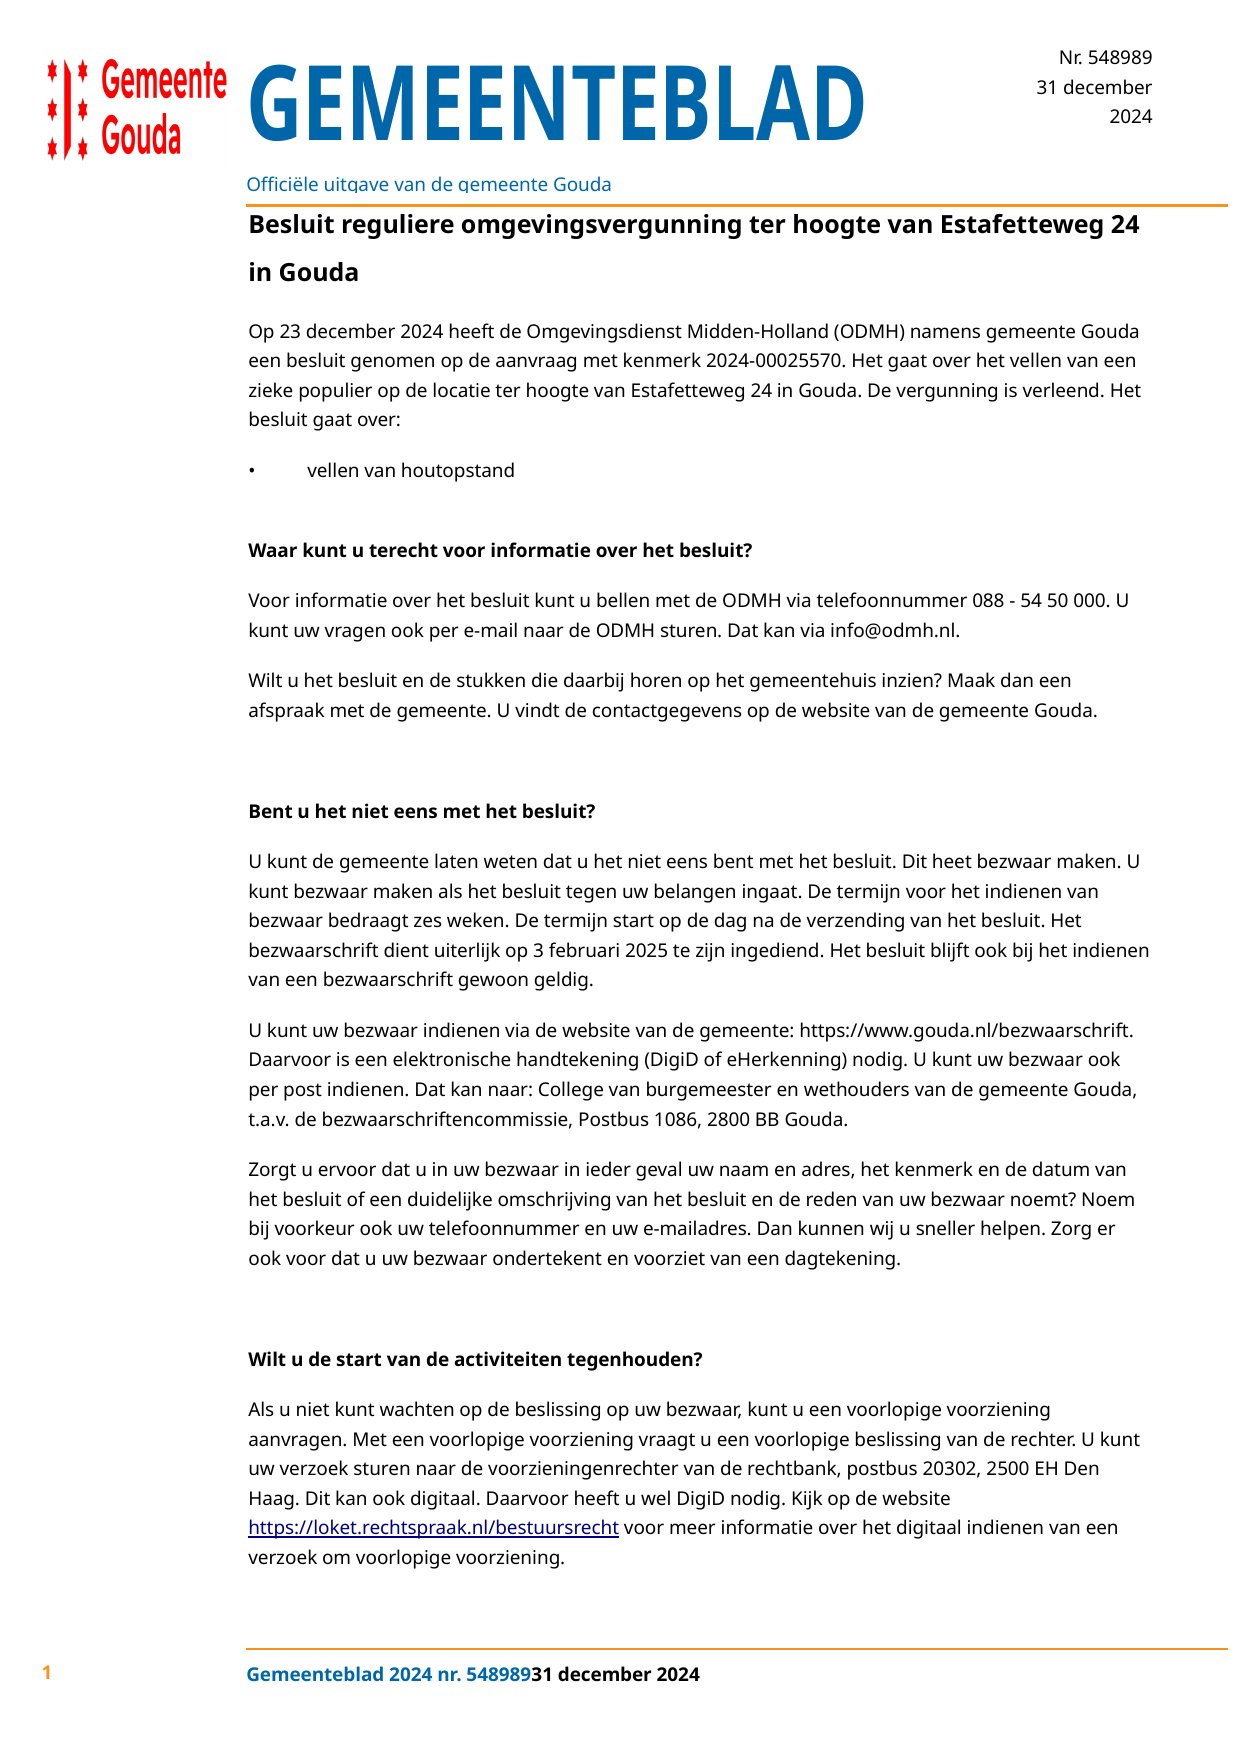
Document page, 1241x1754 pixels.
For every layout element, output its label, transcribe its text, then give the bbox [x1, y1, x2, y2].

text Op 23 december 2024 heeft de Omgevingsdienst Midden-Holland (ODMH) namens gemeente Gouda een besluit genomen op de aanvraag met kenmerk 2024-00025570. Het gaat over het vellen van een zieke populier op de locatie ter hoogte van Estafetteweg 24 in Gouda. De vergunning is verleend. Het besluit gaat over: [248, 318, 1152, 432]
text U kunt de gemeente laten weten dat u het niet eens bent met het besluit. Dit heet bezwaar maken. U kunt bezwaar maken als het besluit tegen uw belangen ingaat. De termijn voor het indienen van bezwaar bedraagt zes weken. De termijn start op de dag na de verzending van het besluit. Het bezwaarschrift dient uiterlijk op 3 februari 2025 te zijn ingediend. Het besluit blijft ook bij het indienen van een bezwaarschrift gewoon geldig. [248, 848, 1152, 992]
text Zorgt u ervoor dat u in uw bezwaar in ieder geval uw naam en adres, het kenmerk en de datum van het besluit of een duidelijke omschrijving van het besluit en de reden van uw bezwaar noemt? Noem bij voorkeur ook uw telefoonnummer en uw e-mailadres. Dan kunnen wij u sneller helpen. Zorg er ook voor dat u uw bezwaar ondertekent en voorziet van een dagtekening. [248, 1156, 1152, 1271]
text Wilt u het besluit en de stukken die daarbij horen op het gemeentehuis inzien? Maak dan een afspraak met de gemeente. U vindt de contactgegevens op de website van de gemeente Gouda. [248, 667, 1152, 723]
text Besluit reguliere omgevingsvergunning ter hoogte van Estafetteweg 24 in Gouda [248, 207, 1152, 288]
text Als u niet kunt wachten op de beslissing op uw bezwaar, kunt u een voorlopige voorziening aanvragen. Met een voorlopige voorziening vraagt u een voorlopige beslissing van de rechter. U kunt uw verzoek sturen naar de voorzieningenrechter van de rechtbank, postbus 20302, 2500 EH Den Haag. Dit kan ook digitaal. Daarvoor heeft u wel DigiD nodig. Kijk op de website https://loket.rechtspraak.nl/bestuursrecht voor meer informatie over het digitaal indienen van een verzoek om voorlopige voorziening. [248, 1396, 1152, 1570]
text Waar kunt u terecht voor informatie over het besluit? [248, 537, 1152, 563]
list vellen van houtopstand [248, 457, 1152, 483]
text Bent u het niet eens met het besluit? [248, 798, 1152, 824]
text Wilt u de start van de activiteiten tegenhouden? [248, 1346, 1152, 1372]
picture [41, 47, 231, 172]
text U kunt uw bezwaar indienen via de website van de gemeente: https://www.gouda.nl/bezwaarschrift. Daarvoor is een elektronische handtekening (DigiD of eHerkenning) nodig. U kunt uw bezwaar ook per post indienen. Dat kan naar: College van burgemeester en wethouders van de gemeente Gouda, t.a.v. de bezwaarschriftencommissie, Postbus 1086, 2800 BB Gouda. [248, 1017, 1152, 1132]
text Voor informatie over het besluit kunt u bellen met de ODMH via telefoonnummer 088 - 54 50 000. U kunt uw vragen ook per e-mail naar de ODMH sturen. Dat kan via info@odmh.nl. [248, 587, 1152, 643]
